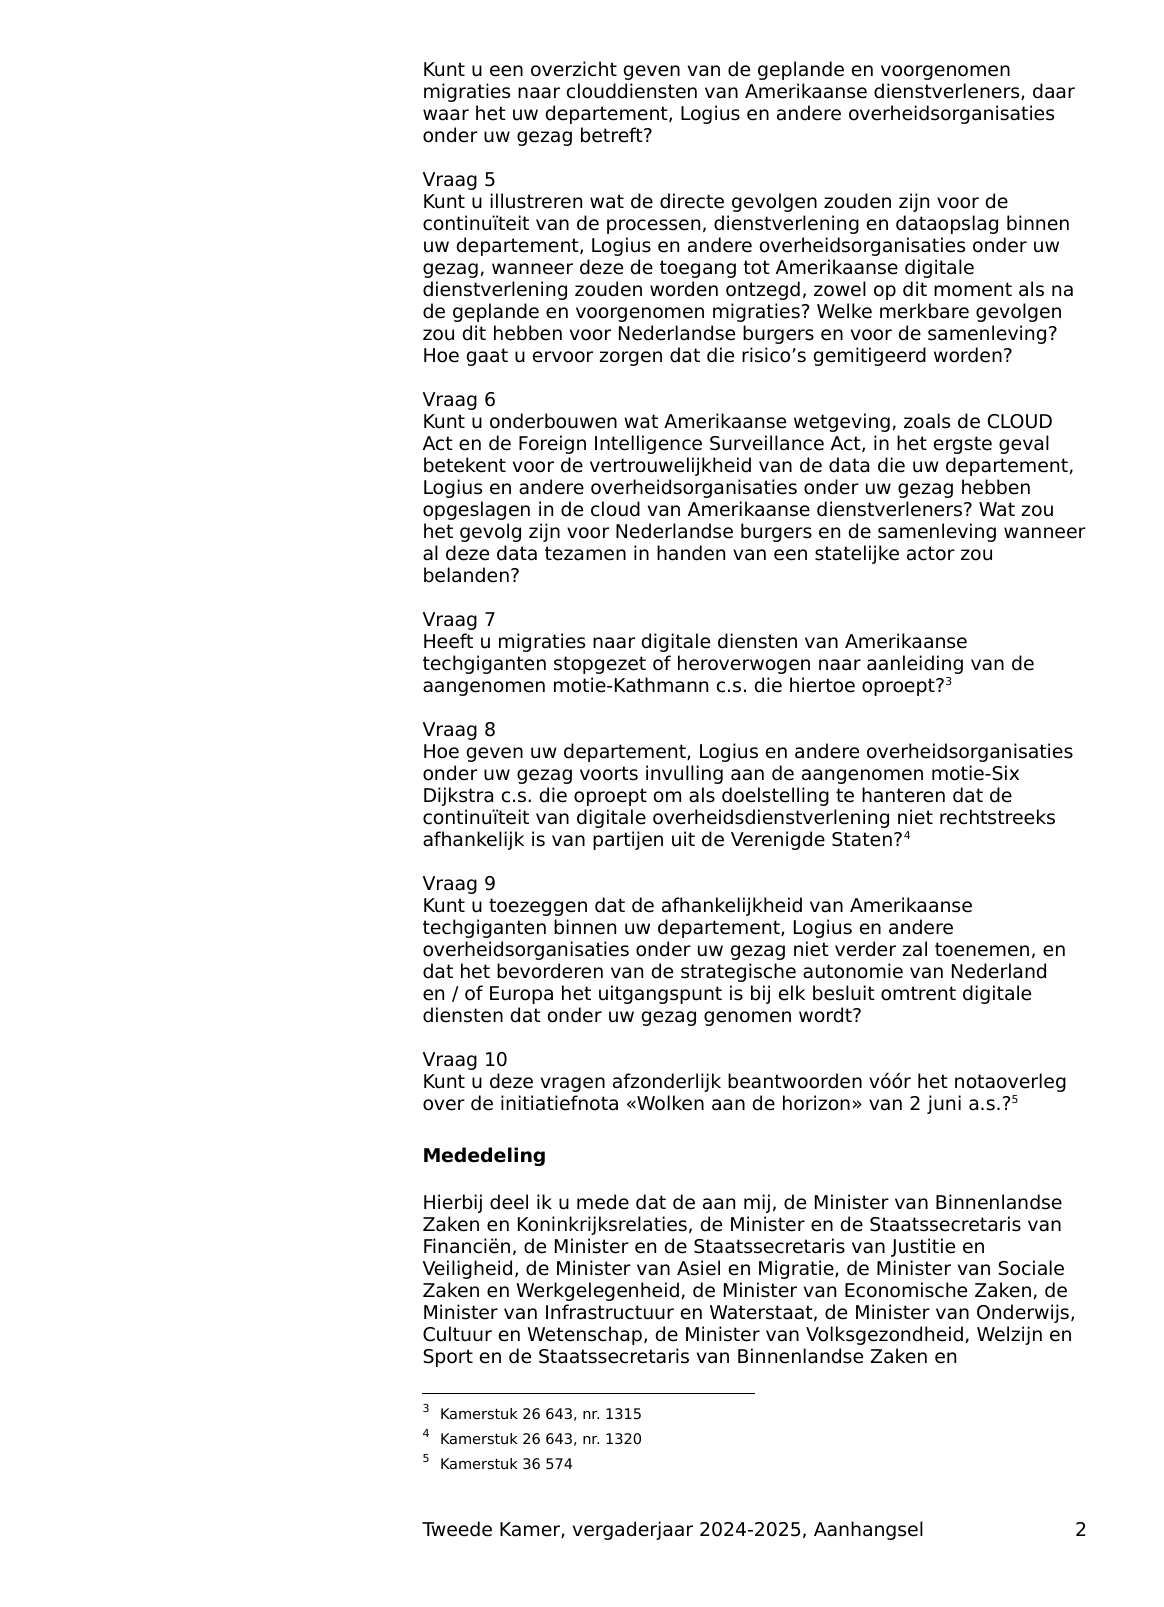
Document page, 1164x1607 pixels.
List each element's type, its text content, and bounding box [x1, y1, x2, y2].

text Vraag 10 [422, 1049, 1087, 1071]
text Kunt u toezeggen dat de afhankelijkheid van Amerikaanse techgiganten binnen uw departement, Logius en andere overheidsorganisaties onder uw gezag niet verder zal toenemen, en dat het bevorderen van de strategische autonomie van Nederland en / of Europa het uitgangspunt is bij elk besluit omtrent digitale diensten dat onder uw gezag genomen wordt? [422, 895, 1087, 1027]
text Kamerstuk 26 643, nr. 1315 [422, 1402, 1087, 1424]
text Kunt u een overzicht geven van de geplande en voorgenomen migraties naar clouddiensten van Amerikaanse dienstverleners, daar waar het uw departement, Logius en andere overheidsorganisaties onder uw gezag betreft? [422, 59, 1087, 147]
text Kamerstuk 26 643, nr. 1320 [422, 1427, 1087, 1449]
text Vraag 8 [422, 719, 1087, 741]
text Kamerstuk 36 574 [422, 1452, 1087, 1474]
text Vraag 5 [422, 169, 1087, 191]
text Vraag 7 [422, 609, 1087, 631]
text Kunt u onderbouwen wat Amerikaanse wetgeving, zoals de CLOUD Act en de Foreign Intelligence Surveillance Act, in het ergste geval betekent voor de vertrouwelijkheid van de data die uw departement, Logius en andere overheidsorganisaties onder uw gezag hebben opgeslagen in de cloud van Amerikaanse dienstverleners? Wat zou het gevolg zijn voor Nederlandse burgers en de samenleving wanneer al deze data tezamen in handen van een statelijke actor zou belanden? [422, 411, 1087, 587]
text Vraag 6 [422, 389, 1087, 411]
text Kunt u deze vragen afzonderlijk beantwoorden vóór het notaoverleg over de initiatiefnota «Wolken aan de horizon» van 2 juni a.s.? [422, 1071, 1087, 1115]
text Kunt u illustreren wat de directe gevolgen zouden zijn voor de continuïteit van de processen, dienstverlening en dataopslag binnen uw departement, Logius en andere overheidsorganisaties onder uw gezag, wanneer deze de toegang tot Amerikaanse digitale dienstverlening zouden worden ontzegd, zowel op dit moment als na de geplande en voorgenomen migraties? Welke merkbare gevolgen zou dit hebben voor Nederlandse burgers en voor de samenleving? Hoe gaat u ervoor zorgen dat die risico’s gemitigeerd worden? [422, 191, 1087, 367]
text Hoe geven uw departement, Logius en andere overheidsorganisaties onder uw gezag voorts invulling aan de aangenomen motie-Six Dijkstra c.s. die oproept om als doelstelling te hanteren dat de continuïteit van digitale overheidsdienstverlening niet rechtstreeks afhankelijk is van partijen uit de Verenigde Staten? [422, 741, 1087, 851]
text Hierbij deel ik u mede dat de aan mij, de Minister van Binnenlandse Zaken en Koninkrijksrelaties, de Minister en de Staatssecretaris van Financiën, de Minister en de Staatssecretaris van Justitie en Veiligheid, de Minister van Asiel en Migratie, de Minister van Sociale Zaken en Werkgelegenheid, de Minister van Economische Zaken, de Minister van Infrastructuur en Waterstaat, de Minister van Onderwijs, Cultuur en Wetenschap, de Minister van Volksgezondheid, Welzijn en Sport en de Staatssecretaris van Binnenlandse Zaken en [422, 1192, 1087, 1368]
text Heeft u migraties naar digitale diensten van Amerikaanse techgiganten stopgezet of heroverwogen naar aanleiding van de aangenomen motie-Kathmann c.s. die hiertoe oproept? [422, 631, 1087, 697]
subtitle Mededeling [422, 1145, 1087, 1167]
text Vraag 9 [422, 873, 1087, 895]
